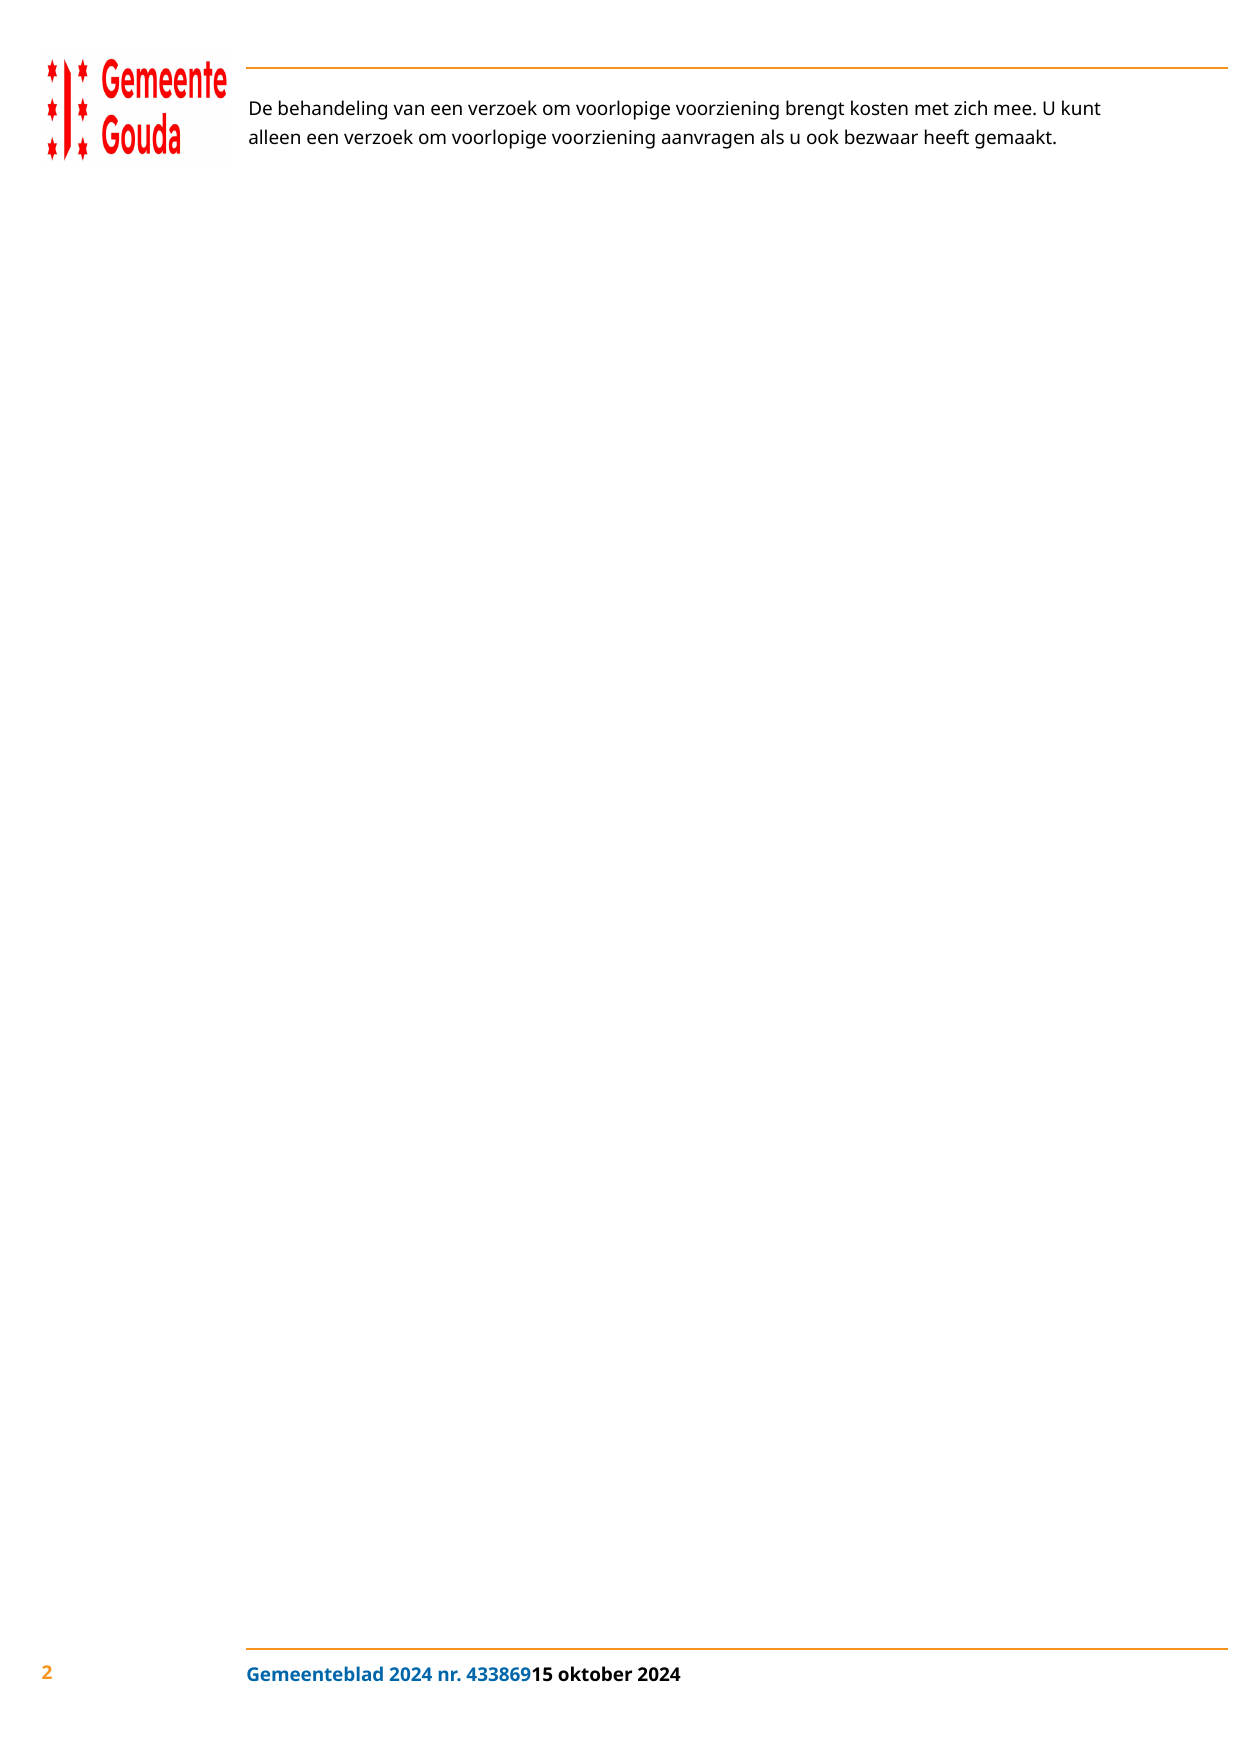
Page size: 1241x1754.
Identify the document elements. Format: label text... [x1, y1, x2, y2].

picture [41, 47, 231, 172]
text De behandeling van een verzoek om voorlopige voorziening brengt kosten met zich mee. U kunt alleen een verzoek om voorlopige voorziening aanvragen als u ook bezwaar heeft gemaakt. [248, 95, 1152, 150]
